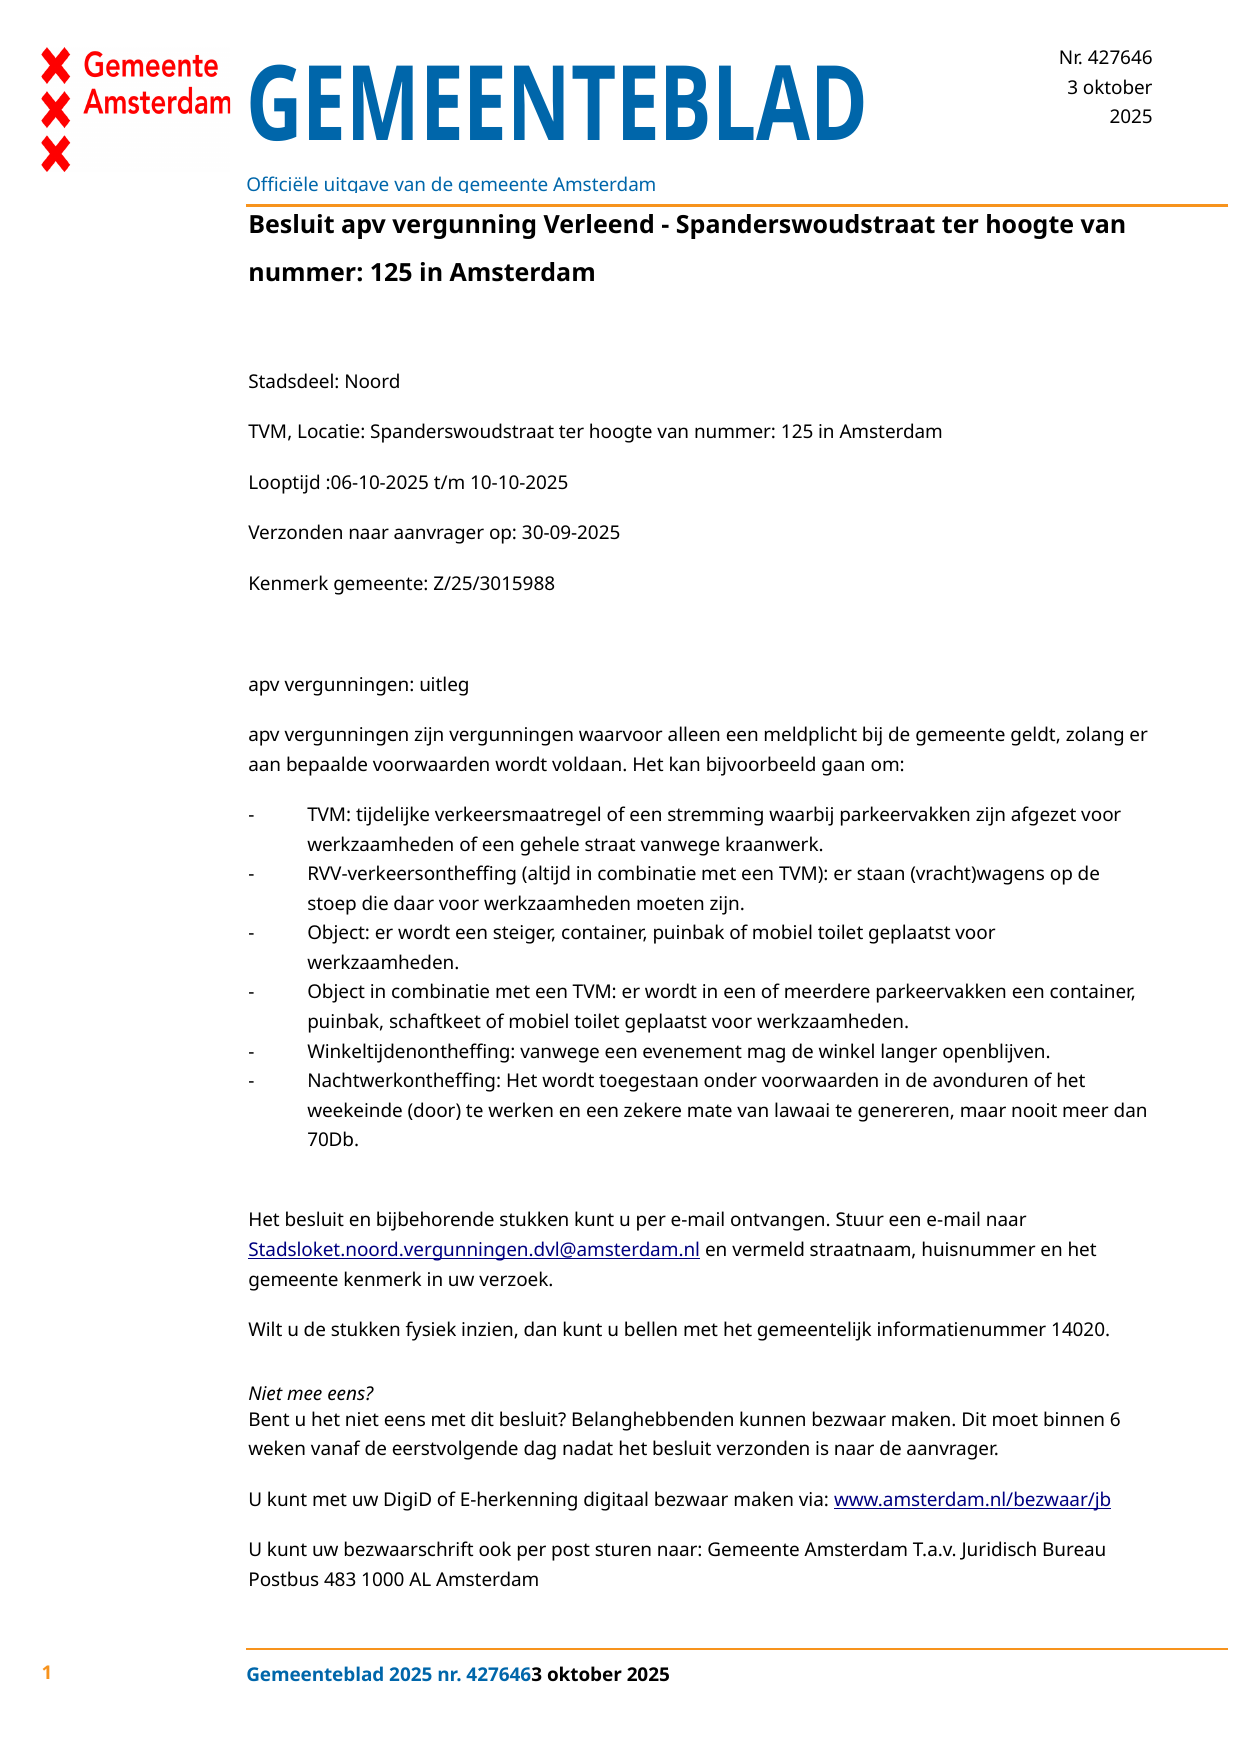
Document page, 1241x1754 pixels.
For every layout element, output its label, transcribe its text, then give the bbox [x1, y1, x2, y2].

text Looptijd :06-10-2025 t/m 10-10-2025 [248, 469, 1152, 495]
list Nachtwerkontheffing: Het wordt toegestaan onder voorwaarden in de avonduren of het weekeinde (door) te werken en een zekere mate van lawaai te genereren, maar nooit meer dan 70Db. [248, 1067, 1152, 1152]
text U kunt met uw DigiD of E-herkenning digitaal bezwaar maken via: www.amsterdam.nl/bezwaar/jb [248, 1486, 1152, 1512]
text Besluit apv vergunning Verleend - Spanderswoudstraat ter hoogte van nummer: 125 in Amsterdam [248, 207, 1152, 288]
text Bent u het niet eens met dit besluit? Belanghebbenden kunnen bezwaar maken. Dit moet binnen 6 weken vanaf de eerstvolgende dag nadat het besluit verzonden is naar de aanvrager. [248, 1406, 1152, 1461]
text Stadsdeel: Noord [248, 368, 1152, 394]
text Niet mee eens? [248, 1380, 1152, 1406]
picture [41, 47, 231, 172]
list Object: er wordt een steiger, container, puinbak of mobiel toilet geplaatst voor werkzaamheden. [248, 919, 1152, 975]
text TVM, Locatie: Spanderswoudstraat ter hoogte van nummer: 125 in Amsterdam [248, 419, 1152, 444]
list TVM: tijdelijke verkeersmaatregel of een stremming waarbij parkeervakken zijn afgezet voor werkzaamheden of een gehele straat vanwege kraanwerk. [248, 801, 1152, 857]
text U kunt uw bezwaarschrift ook per post sturen naar: Gemeente Amsterdam T.a.v. Juridisch Bureau Postbus 483 1000 AL Amsterdam [248, 1536, 1152, 1592]
text apv vergunningen: uitleg [248, 671, 1152, 697]
list Object in combinatie met een TVM: er wordt in een of meerdere parkeervakken een container, puinbak, schaftkeet of mobiel toilet geplaatst voor werkzaamheden. [248, 979, 1152, 1034]
list Winkeltijdenontheffing: vanwege een evenement mag de winkel langer openblijven. [248, 1038, 1152, 1064]
text Verzonden naar aanvrager op: 30-09-2025 [248, 519, 1152, 545]
text Het besluit en bijbehorende stukken kunt u per e-mail ontvangen. Stuur een e-mail naar Stadsloket.noord.vergunningen.dvl@amsterdam.nl en vermeld straatnaam, huisnummer en het gemeente kenmerk in uw verzoek. [248, 1207, 1152, 1292]
list RVV-verkeersontheffing (altijd in combinatie met een TVM): er staan (vracht)wagens op de stoep die daar voor werkzaamheden moeten zijn. [248, 860, 1152, 916]
text apv vergunningen zijn vergunningen waarvoor alleen een meldplicht bij de gemeente geldt, zolang er aan bepaalde voorwaarden wordt voldaan. Het kan bijvoorbeeld gaan om: [248, 721, 1152, 777]
text Wilt u de stukken fysiek inzien, dan kunt u bellen met het gemeentelijk informatienummer 14020. [248, 1316, 1152, 1342]
text Kenmerk gemeente: Z/25/3015988 [248, 570, 1152, 596]
